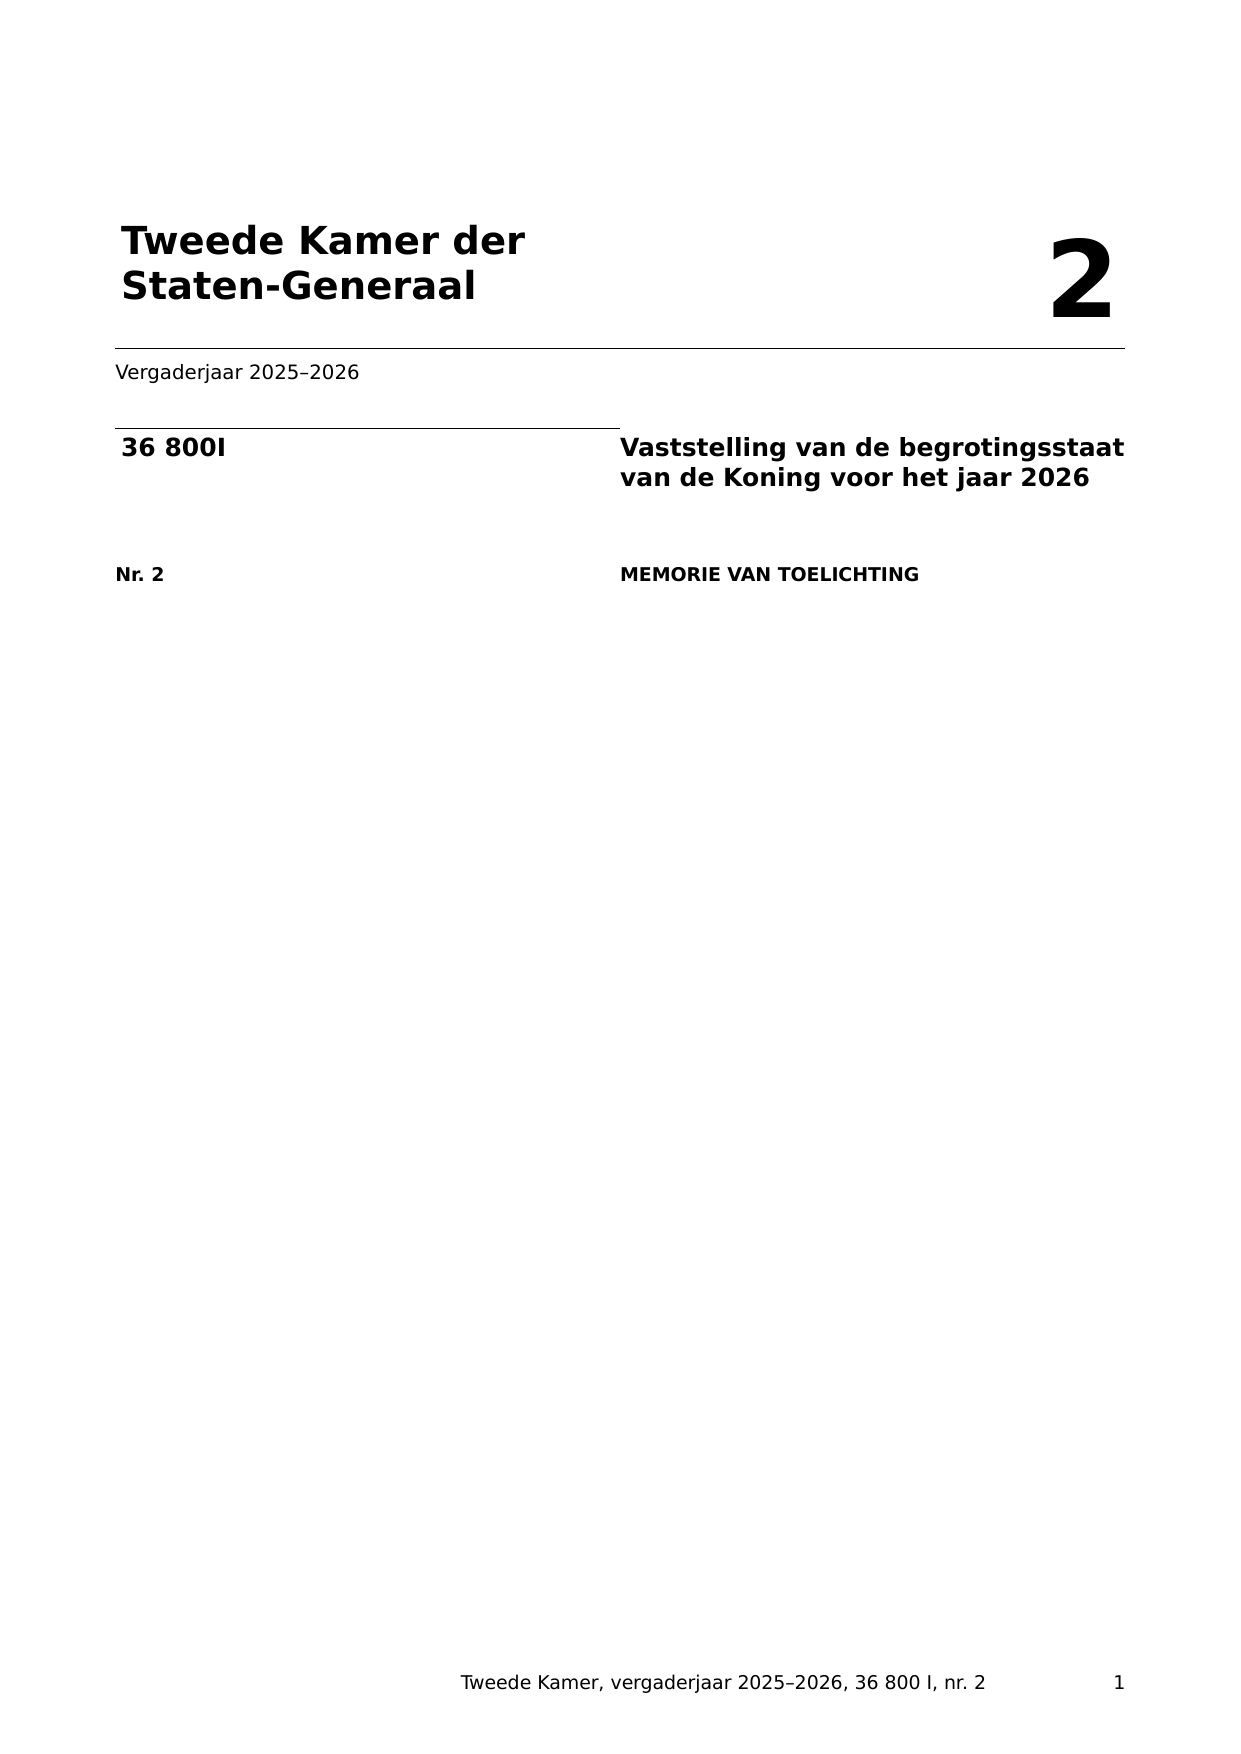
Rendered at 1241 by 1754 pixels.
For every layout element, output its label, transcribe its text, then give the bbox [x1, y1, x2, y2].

table_header Vaststelling van de begrotingsstaat van de Koning voor het jaar 2026 [620, 428, 1125, 498]
table_header 2 [620, 213, 1125, 348]
table_cell Vergaderjaar 2025–2026 [115, 349, 1125, 384]
table_header Memorie van toelichting [620, 564, 1125, 607]
table_header Tweede Kamer der Staten-Generaal [115, 213, 620, 348]
table_header Nr. 2 [115, 564, 620, 607]
table_header 36 800I [115, 429, 620, 498]
